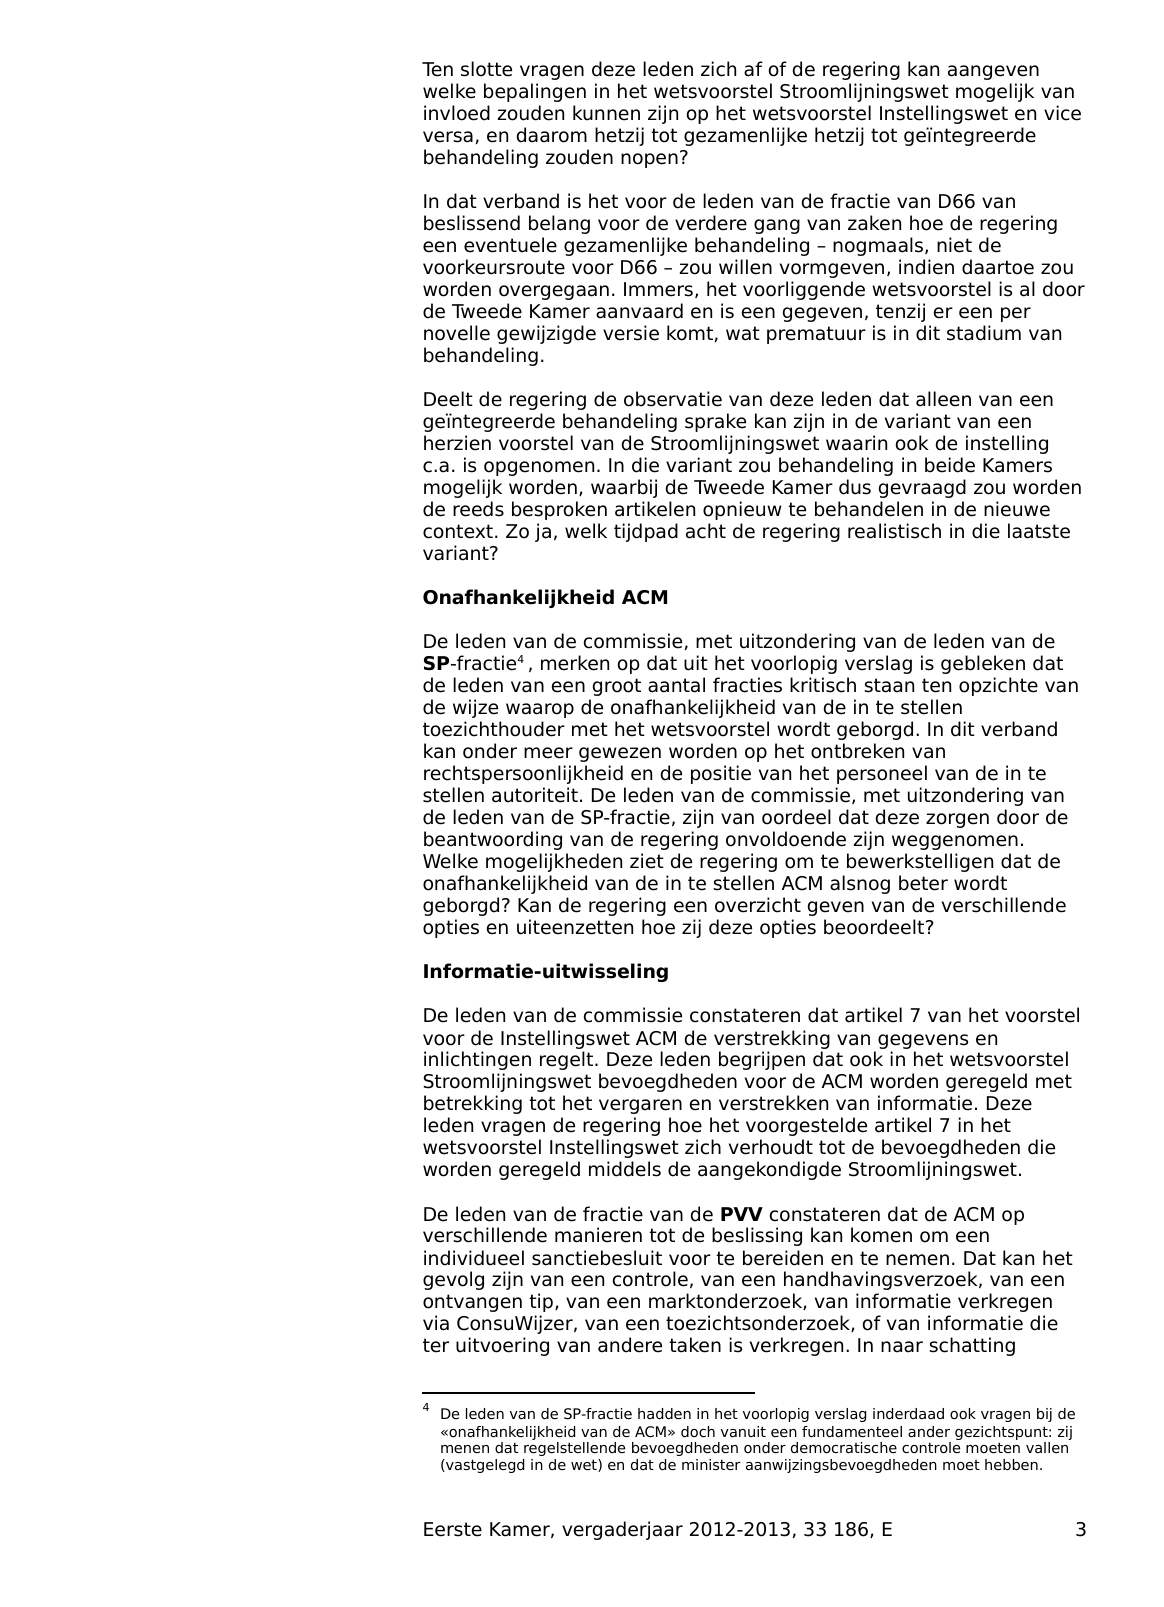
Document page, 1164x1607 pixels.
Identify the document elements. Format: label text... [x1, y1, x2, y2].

subtitle Informatie-uitwisseling [422, 961, 1087, 983]
text In dat verband is het voor de leden van de fractie van D66 van beslissend belang voor de verdere gang van zaken hoe de regering een eventuele gezamenlijke behandeling – nogmaals, niet de voorkeursroute voor D66 – zou willen vormgeven, indien daartoe zou worden overgegaan. Immers, het voorliggende wetsvoorstel is al door de Tweede Kamer aanvaard en is een gegeven, tenzij er een per novelle gewijzigde versie komt, wat prematuur is in dit stadium van behandeling. [422, 191, 1087, 367]
text De leden van de fractie van de PVV constateren dat de ACM op verschillende manieren tot de beslissing kan komen om een individueel sanctiebesluit voor te bereiden en te nemen. Dat kan het gevolg zijn van een controle, van een handhavingsverzoek, van een ontvangen tip, van een marktonderzoek, van informatie verkregen via ConsuWijzer, van een toezichtsonderzoek, of van informatie die ter uitvoering van andere taken is verkregen. In naar schatting [422, 1203, 1087, 1357]
text Deelt de regering de observatie van deze leden dat alleen van een geïntegreerde behandeling sprake kan zijn in de variant van een herzien voorstel van de Stroomlijningswet waarin ook de instelling c.a. is opgenomen. In die variant zou behandeling in beide Kamers mogelijk worden, waarbij de Tweede Kamer dus gevraagd zou worden de reeds besproken artikelen opnieuw te behandelen in de nieuwe context. Zo ja, welk tijdpad acht de regering realistisch in die laatste variant? [422, 389, 1087, 565]
subtitle Onafhankelijkheid ACM [422, 587, 1087, 609]
text De leden van de commissie, met uitzondering van de leden van de SP-fractie, merken op dat uit het voorlopig verslag is gebleken dat de leden van een groot aantal fracties kritisch staan ten opzichte van de wijze waarop de onafhankelijkheid van de in te stellen toezichthouder met het wetsvoorstel wordt geborgd. In dit verband kan onder meer gewezen worden op het ontbreken van rechtspersoonlijkheid en de positie van het personeel van de in te stellen autoriteit. De leden van de commissie, met uitzondering van de leden van de SP-fractie, zijn van oordeel dat deze zorgen door de beantwoording van de regering onvoldoende zijn weggenomen. Welke mogelijkheden ziet de regering om te bewerkstelligen dat de onafhankelijkheid van de in te stellen ACM alsnog beter wordt geborgd? Kan de regering een overzicht geven van de verschillende opties en uiteenzetten hoe zij deze opties beoordeelt? [422, 631, 1087, 939]
text Ten slotte vragen deze leden zich af of de regering kan aangeven welke bepalingen in het wetsvoorstel Stroomlijningswet mogelijk van invloed zouden kunnen zijn op het wetsvoorstel Instellingswet en vice versa, en daarom hetzij tot gezamenlijke hetzij tot geïntegreerde behandeling zouden nopen? [422, 59, 1087, 169]
text De leden van de commissie constateren dat artikel 7 van het voorstel voor de Instellingswet ACM de verstrekking van gegevens en inlichtingen regelt. Deze leden begrijpen dat ook in het wetsvoorstel Stroomlijningswet bevoegdheden voor de ACM worden geregeld met betrekking tot het vergaren en verstrekken van informatie. Deze leden vragen de regering hoe het voorgestelde artikel 7 in het wetsvoorstel Instellingswet zich verhoudt tot de bevoegdheden die worden geregeld middels de aangekondigde Stroomlijningswet. [422, 1005, 1087, 1181]
text De leden van de SP-fractie hadden in het voorlopig verslag inderdaad ook vragen bij de «onafhankelijkheid van de ACM» doch vanuit een fundamenteel ander gezichtspunt: zij menen dat regelstellende bevoegdheden onder democratische controle moeten vallen (vastgelegd in de wet) en dat de minister aanwijzingsbevoegdheden moet hebben. [422, 1402, 1087, 1474]
